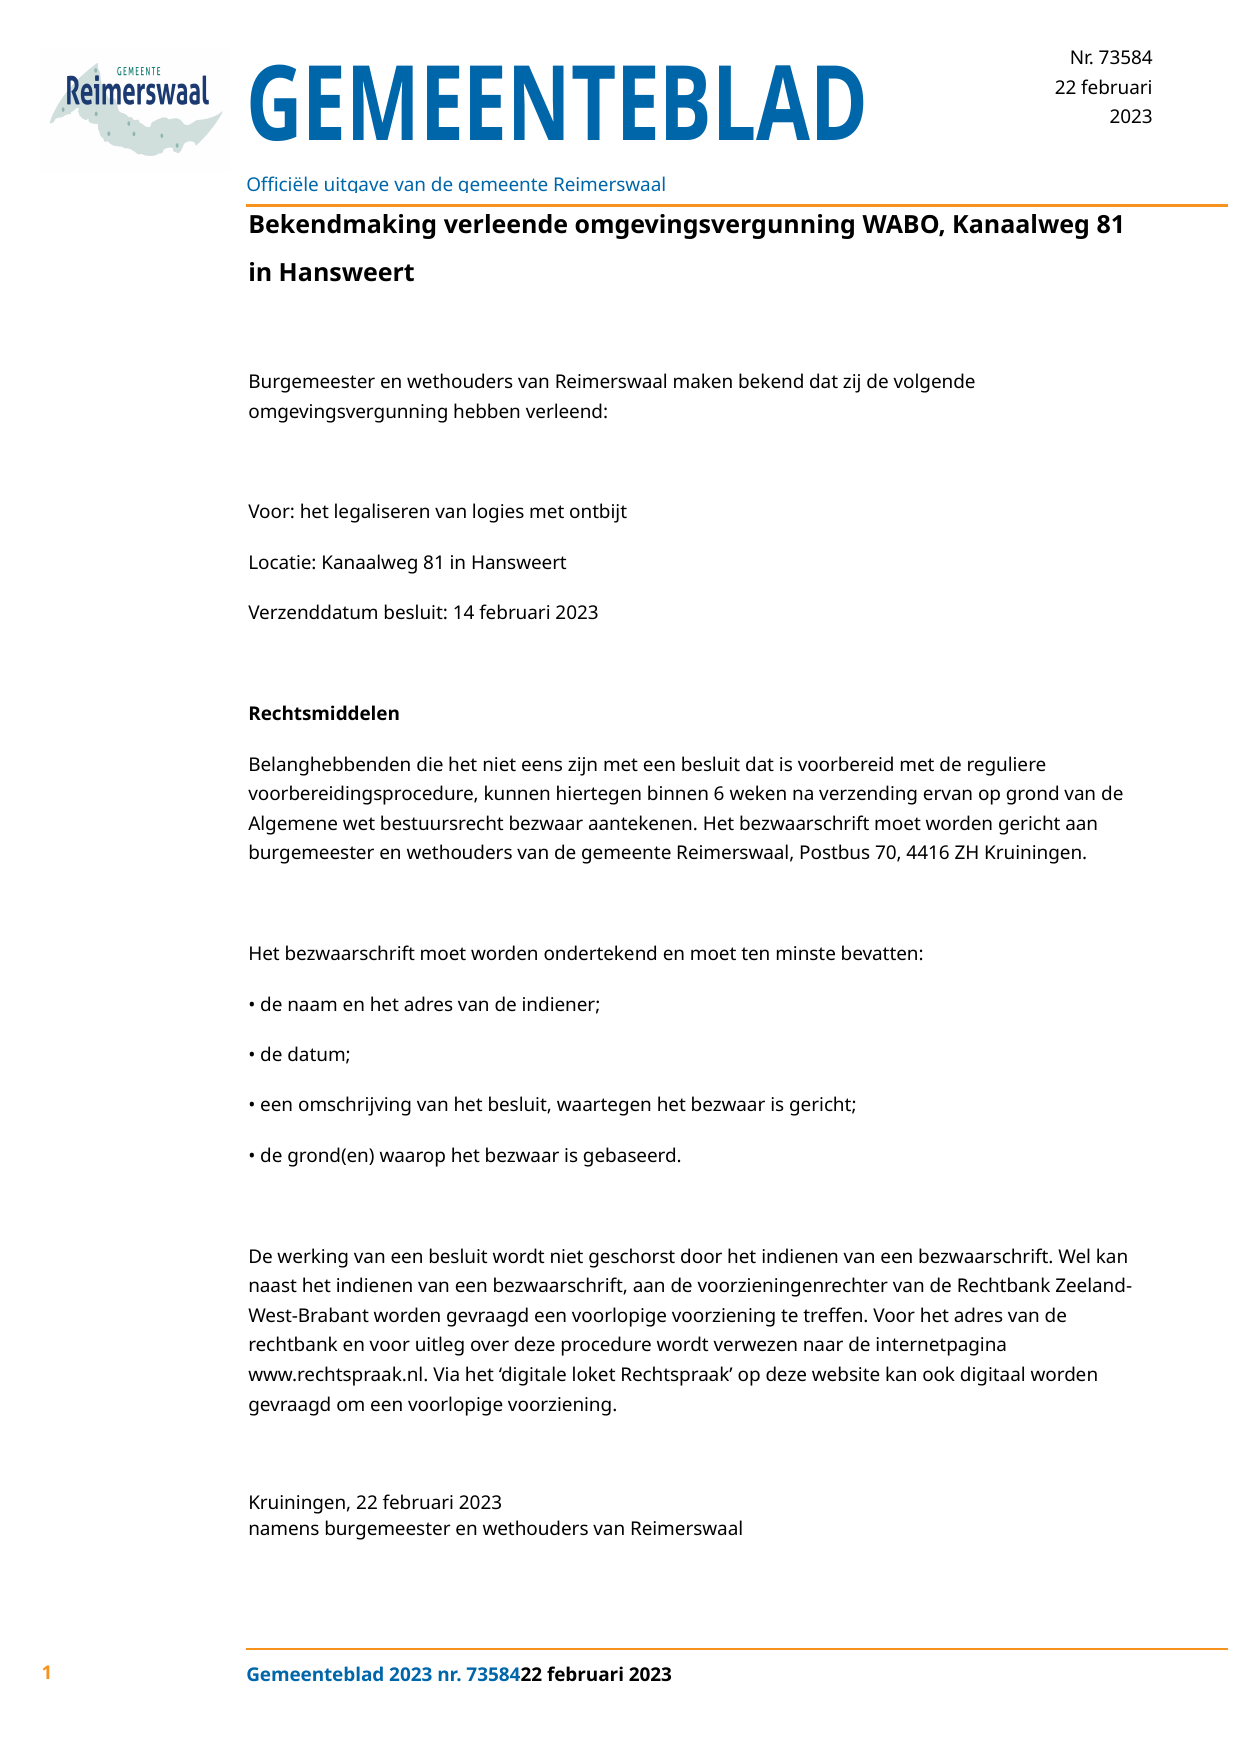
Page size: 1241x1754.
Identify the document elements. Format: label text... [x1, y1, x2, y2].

text namens burgemeester en wethouders van Reimerswaal [248, 1515, 1152, 1541]
text Rechtsmiddelen [248, 700, 1152, 726]
text • de naam en het adres van de indiener; [248, 991, 1152, 1017]
text Locatie: Kanaalweg 81 in Hansweert [248, 549, 1152, 575]
text • de grond(en) waarop het bezwaar is gebaseerd. [248, 1142, 1152, 1168]
text • de datum; [248, 1041, 1152, 1067]
text Het bezwaarschrift moet worden ondertekend en moet ten minste bevatten: [248, 940, 1152, 966]
text Belanghebbenden die het niet eens zijn met een besluit dat is voorbereid met de reguliere voorbereidingsprocedure, kunnen hiertegen binnen 6 weken na verzending ervan op grond van de Algemene wet bestuursrecht bezwaar aantekenen. Het bezwaarschrift moet worden gericht aan burgemeester en wethouders van de gemeente Reimerswaal, Postbus 70, 4416 ZH Kruiningen. [248, 751, 1152, 865]
text Verzenddatum besluit: 14 februari 2023 [248, 599, 1152, 625]
picture [41, 47, 231, 172]
text Burgemeester en wethouders van Reimerswaal maken bekend dat zij de volgende omgevingsvergunning hebben verleend: [248, 368, 1152, 424]
text Bekendmaking verleende omgevingsvergunning WABO, Kanaalweg 81 in Hansweert [248, 207, 1152, 288]
text Voor: het legaliseren van logies met ontbijt [248, 499, 1152, 524]
text De werking van een besluit wordt niet geschorst door het indienen van een bezwaarschrift. Wel kan naast het indienen van een bezwaarschrift, aan de voorzieningenrechter van de Rechtbank Zeeland-West-Brabant worden gevraagd een voorlopige voorziening te treffen. Voor het adres van de rechtbank en voor uitleg over deze procedure wordt verwezen naar de internetpagina www.rechtspraak.nl. Via het ‘digitale loket Rechtspraak’ op deze website kan ook digitaal worden gevraagd om een voorlopige voorziening. [248, 1243, 1152, 1417]
text Kruiningen, 22 februari 2023 [248, 1489, 1152, 1515]
text • een omschrijving van het besluit, waartegen het bezwaar is gericht; [248, 1092, 1152, 1117]
